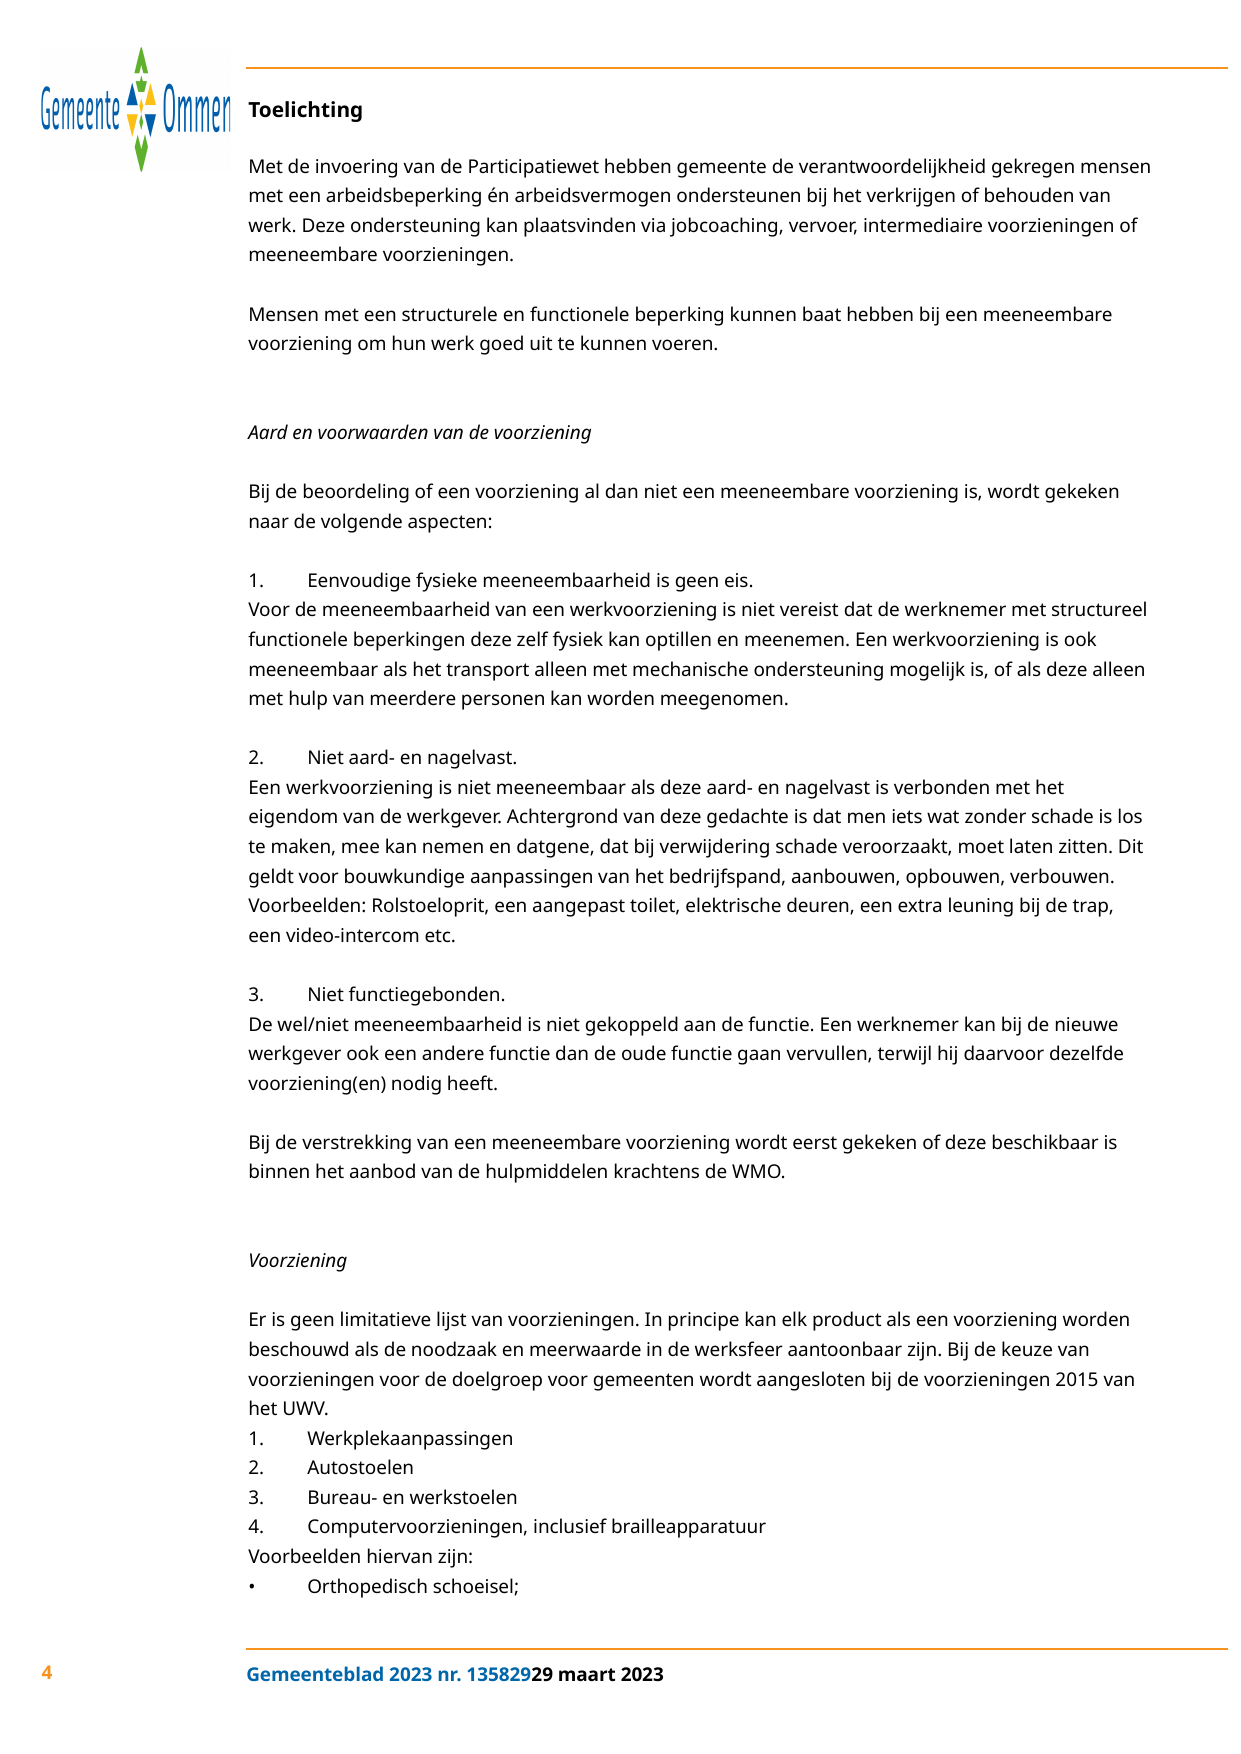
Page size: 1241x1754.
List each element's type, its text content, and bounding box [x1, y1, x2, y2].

text Voor de meeneembaarheid van een werkvoorziening is niet vereist dat de werknemer met structureel functionele beperkingen deze zelf fysiek kan optillen en meenemen. Een werkvoorziening is ook meeneembaar als het transport alleen met mechanische ondersteuning mogelijk is, of als deze alleen met hulp van meerdere personen kan worden meegenomen. [248, 597, 1152, 711]
list Autostoelen [248, 1454, 1152, 1480]
picture [41, 47, 231, 172]
list Computervoorzieningen, inclusief brailleapparatuur [248, 1514, 1152, 1539]
text Mensen met een structurele en functionele beperking kunnen baat hebben bij een meeneembare voorziening om hun werk goed uit te kunnen voeren. [248, 301, 1152, 356]
text Er is geen limitatieve lijst van voorzieningen. In principe kan elk product als een voorziening worden beschouwd als de noodzaak en meerwaarde in de werksfeer aantoonbaar zijn. Bij de keuze van voorzieningen voor de doelgroep voor gemeenten wordt aangesloten bij de voorzieningen 2015 van het UWV. [248, 1307, 1152, 1421]
list Eenvoudige fysieke meeneembaarheid is geen eis. [248, 567, 1152, 593]
text De wel/niet meeneembaarheid is niet gekoppeld aan de functie. Een werknemer kan bij de nieuwe werkgever ook een andere functie dan de oude functie gaan vervullen, terwijl hij daarvoor dezelfde voorziening(en) nodig heeft. [248, 1011, 1152, 1096]
text Bij de verstrekking van een meeneembare voorziening wordt eerst gekeken of deze beschikbaar is binnen het aanbod van de hulpmiddelen krachtens de WMO. [248, 1129, 1152, 1184]
text Voorbeelden hiervan zijn: [248, 1543, 1152, 1569]
text Voorziening [248, 1247, 1152, 1273]
text Met de invoering van de Participatiewet hebben gemeente de verantwoordelijkheid gekregen mensen met een arbeidsbeperking én arbeidsvermogen ondersteunen bij het verkrijgen of behouden van werk. Deze ondersteuning kan plaatsvinden via jobcoaching, vervoer, intermediaire voorzieningen of meeneembare voorzieningen. [248, 153, 1152, 267]
text Toelichting [248, 95, 1152, 123]
list Orthopedisch schoeisel; [248, 1573, 1152, 1599]
list Werkplekaanpassingen [248, 1425, 1152, 1451]
list Niet functiegebonden. [248, 981, 1152, 1007]
text Een werkvoorziening is niet meeneembaar als deze aard- en nagelvast is verbonden met het eigendom van de werkgever. Achtergrond van deze gedachte is dat men iets wat zonder schade is los te maken, mee kan nemen en datgene, dat bij verwijdering schade veroorzaakt, moet laten zitten. Dit geldt voor bouwkundige aanpassingen van het bedrijfspand, aanbouwen, opbouwen, verbouwen. Voorbeelden: Rolstoeloprit, een aangepast toilet, elektrische deuren, een extra leuning bij de trap, een video-intercom etc. [248, 774, 1152, 948]
text Aard en voorwaarden van de voorziening [248, 419, 1152, 445]
list Bureau- en werkstoelen [248, 1484, 1152, 1510]
text Bij de beoordeling of een voorziening al dan niet een meeneembare voorziening is, wordt gekeken naar de volgende aspecten: [248, 478, 1152, 534]
list Niet aard- en nagelvast. [248, 744, 1152, 770]
